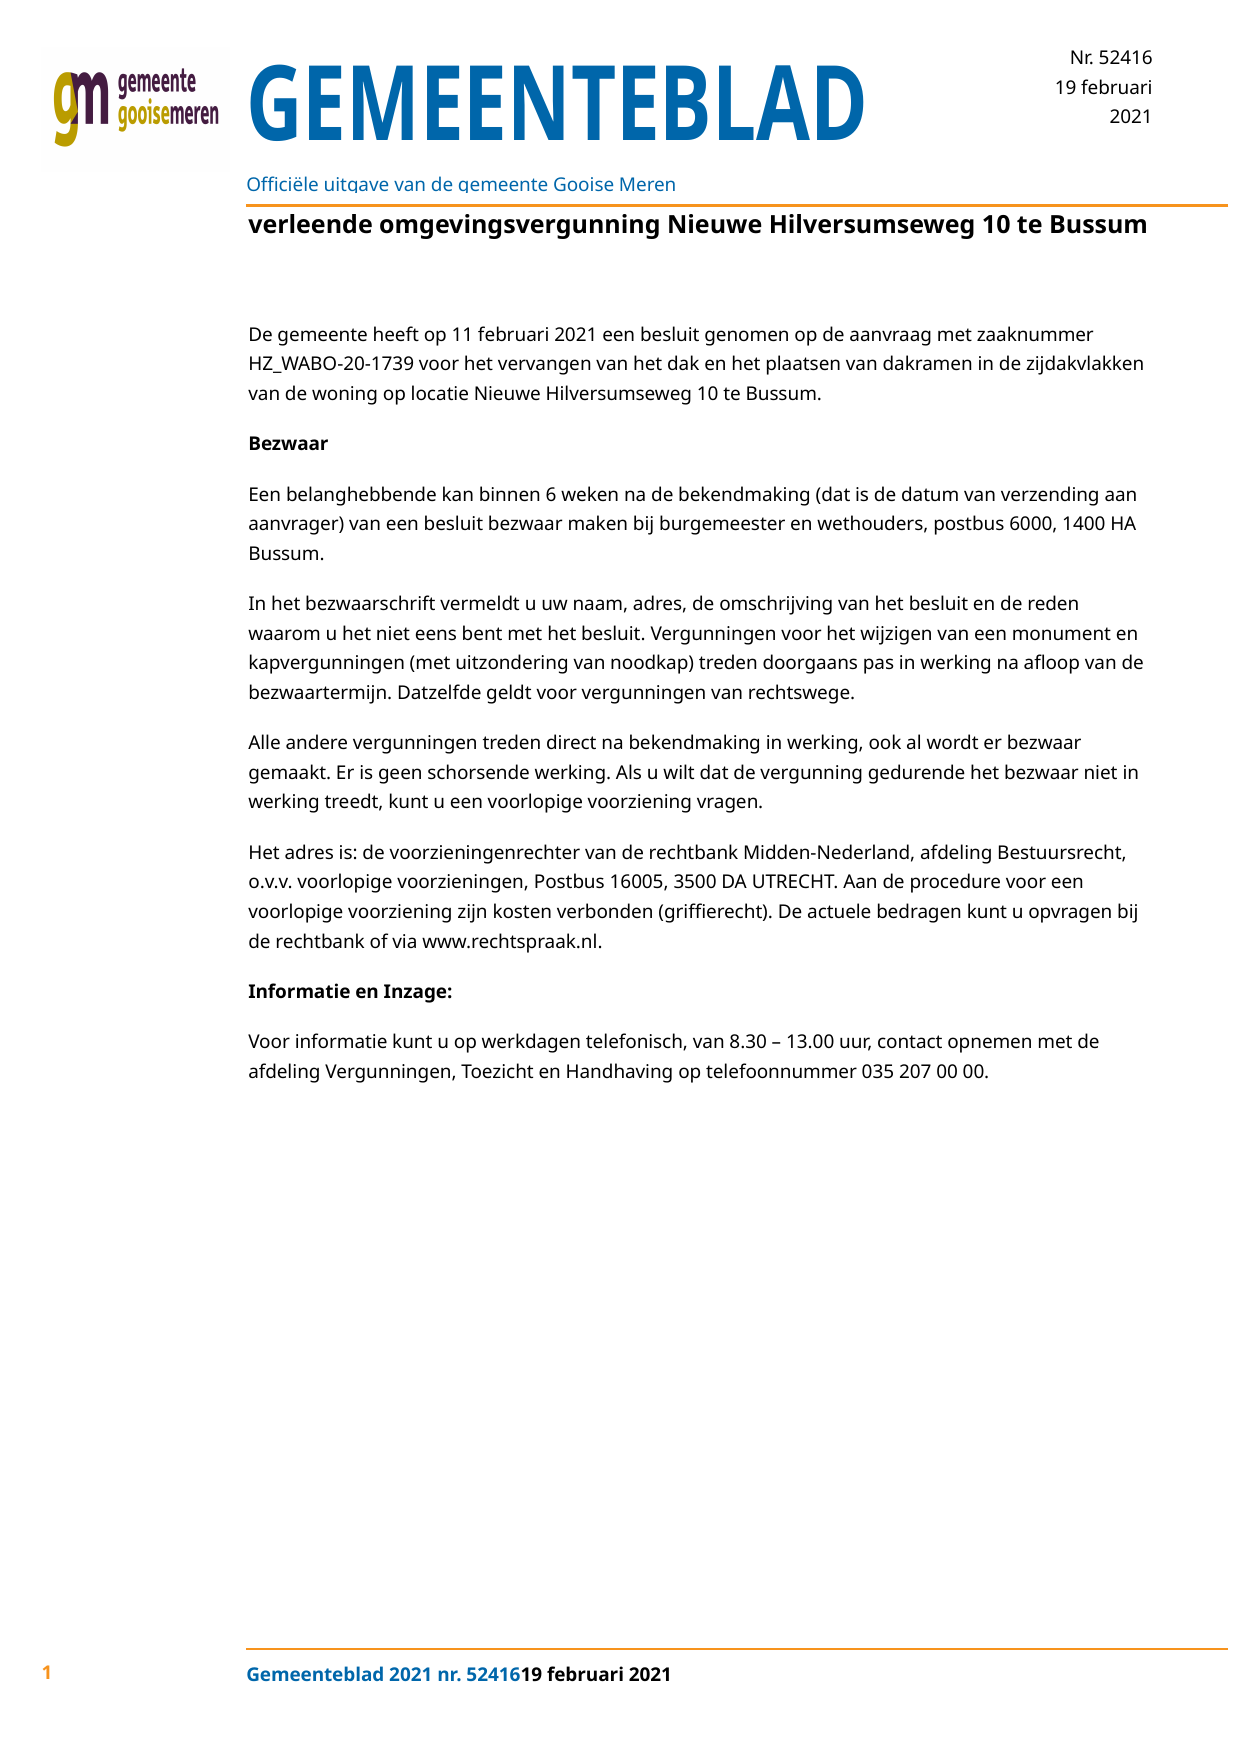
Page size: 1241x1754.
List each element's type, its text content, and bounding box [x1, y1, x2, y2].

text verleende omgevingsvergunning Nieuwe Hilversumseweg 10 te Bussum [248, 207, 1152, 241]
text Voor informatie kunt u op werkdagen telefonisch, van 8.30 – 13.00 uur, contact opnemen met de afdeling Vergunningen, Toezicht en Handhaving op telefoonnummer 035 207 00 00. [248, 1029, 1152, 1084]
text In het bezwaarschrift vermeldt u uw naam, adres, de omschrijving van het besluit en de reden waarom u het niet eens bent met het besluit. Vergunningen voor het wijzigen van een monument en kapvergunningen (met uitzondering van noodkap) treden doorgaans pas in werking na afloop van de bezwaartermijn. Datzelfde geldt voor vergunningen van rechtswege. [248, 590, 1152, 705]
text Het adres is: de voorzieningenrechter van de rechtbank Midden-Nederland, afdeling Bestuursrecht, o.v.v. voorlopige voorzieningen, Postbus 16005, 3500 DA UTRECHT. Aan de procedure voor een voorlopige voorziening zijn kosten verbonden (griffierecht). De actuele bedragen kunt u opvragen bij de rechtbank of via www.rechtspraak.nl. [248, 839, 1152, 953]
text De gemeente heeft op 11 februari 2021 een besluit genomen op de aanvraag met zaaknummer HZ_WABO-20-1739 voor het vervangen van het dak en het plaatsen van dakramen in de zijdakvlakken van de woning op locatie Nieuwe Hilversumseweg 10 te Bussum. [248, 321, 1152, 406]
text Alle andere vergunningen treden direct na bekendmaking in werking, ook al wordt er bezwaar gemaakt. Er is geen schorsende werking. Als u wilt dat de vergunning gedurende het bezwaar niet in werking treedt, kunt u een voorlopige voorziening vragen. [248, 729, 1152, 814]
picture [41, 47, 231, 172]
text Een belanghebbende kan binnen 6 weken na de bekendmaking (dat is de datum van verzending aan aanvrager) van een besluit bezwaar maken bij burgemeester en wethouders, postbus 6000, 1400 HA Bussum. [248, 481, 1152, 566]
text Bezwaar [248, 430, 1152, 456]
text Informatie en Inzage: [248, 978, 1152, 1004]
